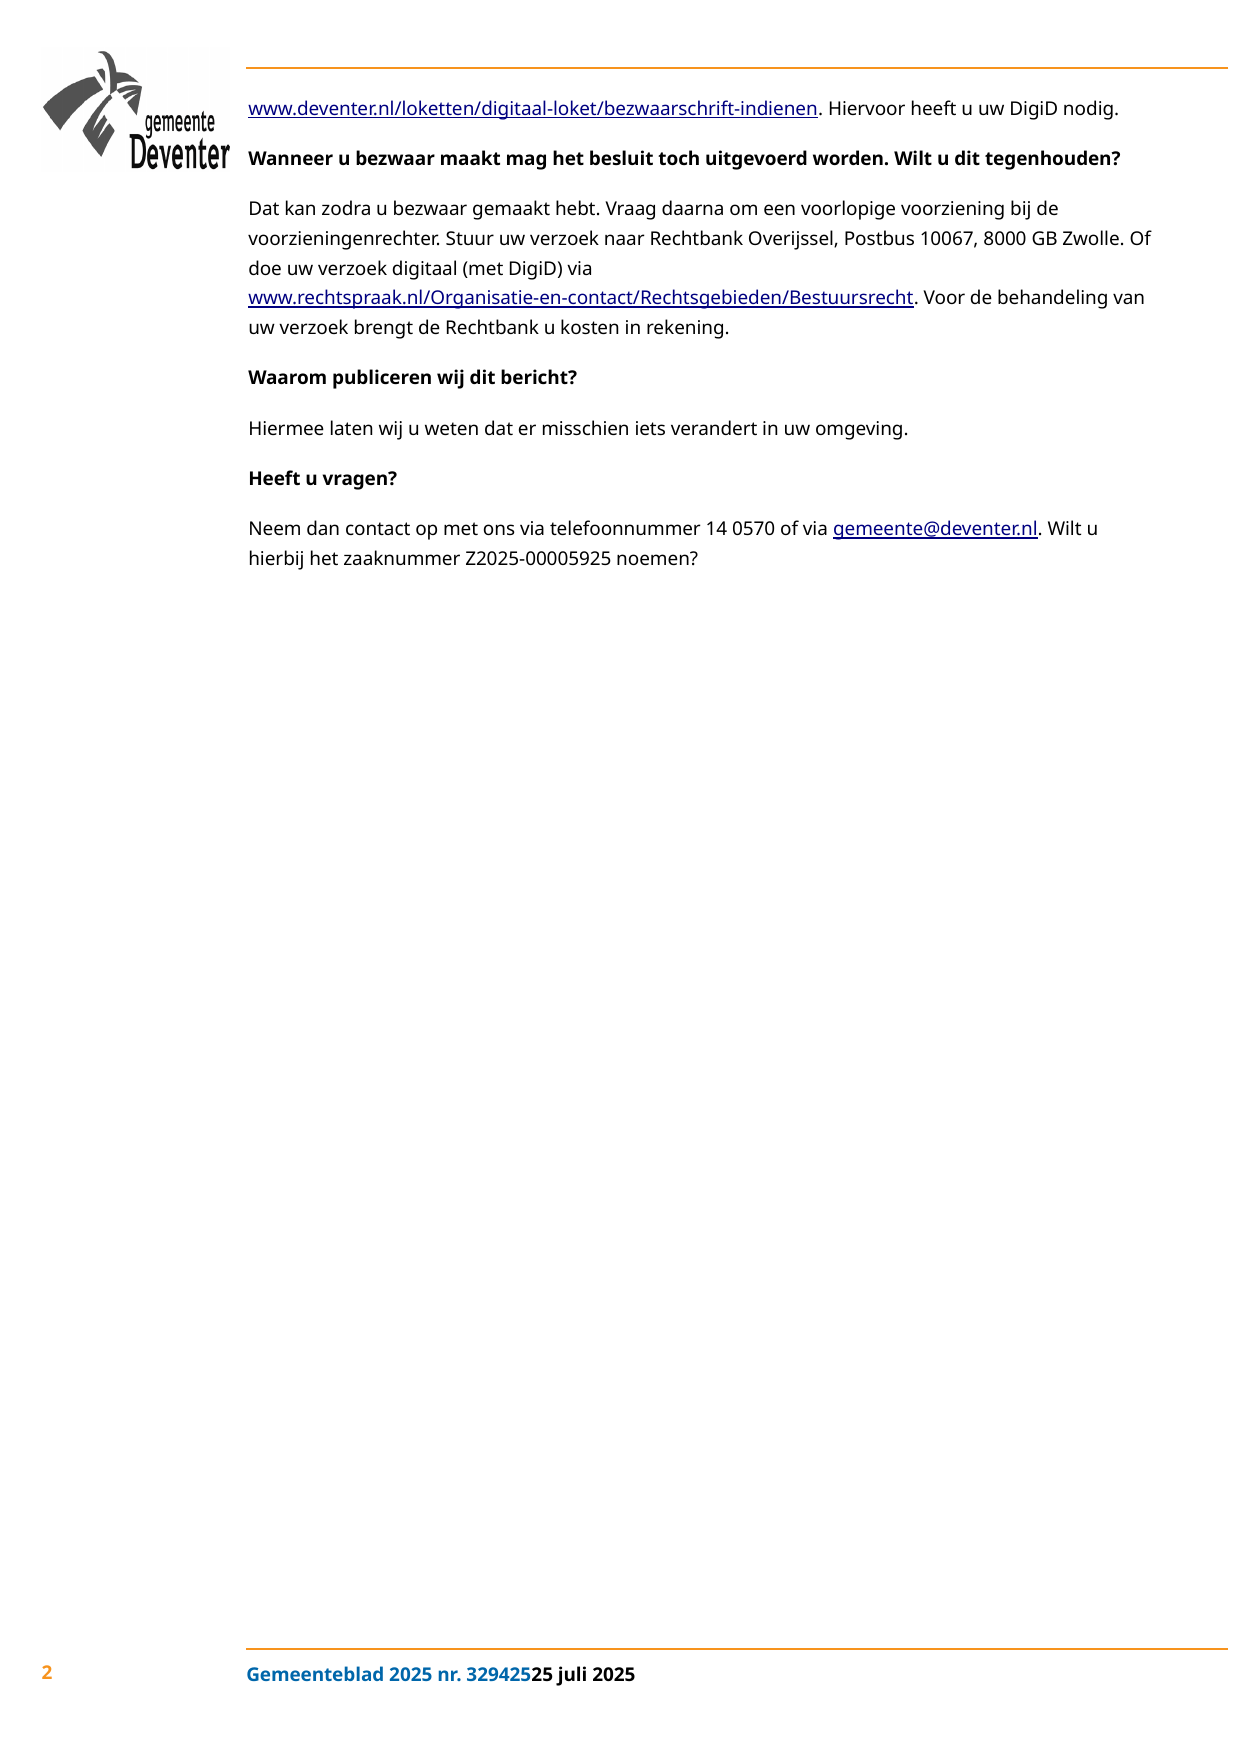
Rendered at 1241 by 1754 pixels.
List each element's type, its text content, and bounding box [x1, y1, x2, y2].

text Neem dan contact op met ons via telefoonnummer 14 0570 of via gemeente@deventer.nl. Wilt u hierbij het zaaknummer Z2025-00005925 noemen? [248, 516, 1152, 571]
text Wanneer u bezwaar maakt mag het besluit toch uitgevoerd worden. Wilt u dit tegenhouden? [248, 145, 1152, 171]
text Dat kan zodra u bezwaar gemaakt hebt. Vraag daarna om een voorlopige voorziening bij de voorzieningenrechter. Stuur uw verzoek naar Rechtbank Overijssel, Postbus 10067, 8000 GB Zwolle. Of doe uw verzoek digitaal (met DigiD) via www.rechtspraak.nl/Organisatie-en-contact/Rechtsgebieden/Bestuursrecht. Voor de behandeling van uw verzoek brengt de Rechtbank u kosten in rekening. [248, 196, 1152, 340]
text Heeft u vragen? [248, 465, 1152, 491]
picture [41, 47, 231, 172]
text Waarom publiceren wij dit bericht? [248, 364, 1152, 390]
text www.deventer.nl/loketten/digitaal-loket/bezwaarschrift-indienen. Hiervoor heeft u uw DigiD nodig. [248, 95, 1152, 121]
text Hiermee laten wij u weten dat er misschien iets verandert in uw omgeving. [248, 415, 1152, 441]
